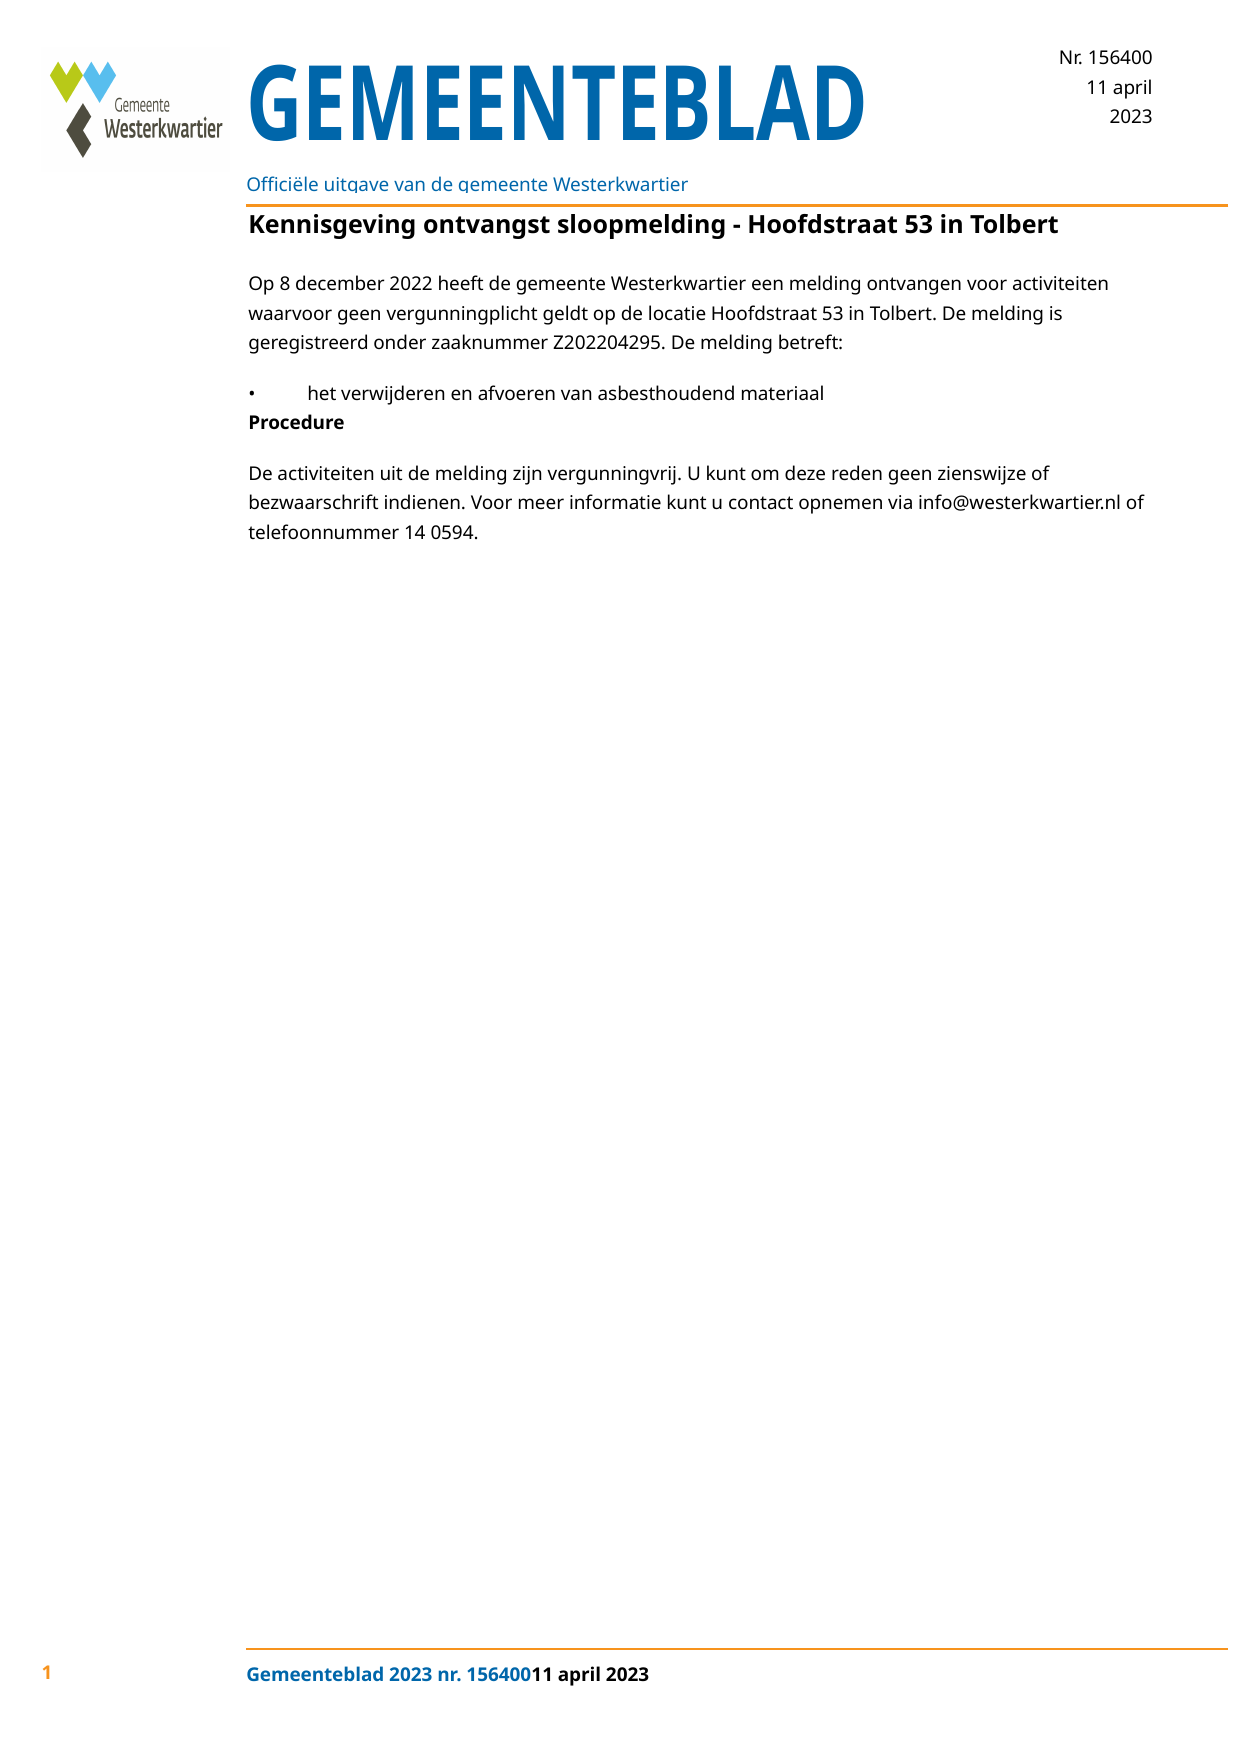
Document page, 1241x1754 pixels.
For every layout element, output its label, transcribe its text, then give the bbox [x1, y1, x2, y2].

text Procedure [248, 409, 1152, 435]
text Op 8 december 2022 heeft de gemeente Westerkwartier een melding ontvangen voor activiteiten waarvoor geen vergunningplicht geldt op de locatie Hoofdstraat 53 in Tolbert. De melding is geregistreerd onder zaaknummer Z202204295. De melding betreft: [248, 270, 1152, 355]
picture [41, 47, 231, 172]
list het verwijderen en afvoeren van asbesthoudend materiaal [248, 380, 1152, 406]
text De activiteiten uit de melding zijn vergunningvrij. U kunt om deze reden geen zienswijze of bezwaarschrift indienen. Voor meer informatie kunt u contact opnemen via info@westerkwartier.nl of telefoonnummer 14 0594. [248, 460, 1152, 545]
text Kennisgeving ontvangst sloopmelding - Hoofdstraat 53 in Tolbert [248, 207, 1152, 241]
